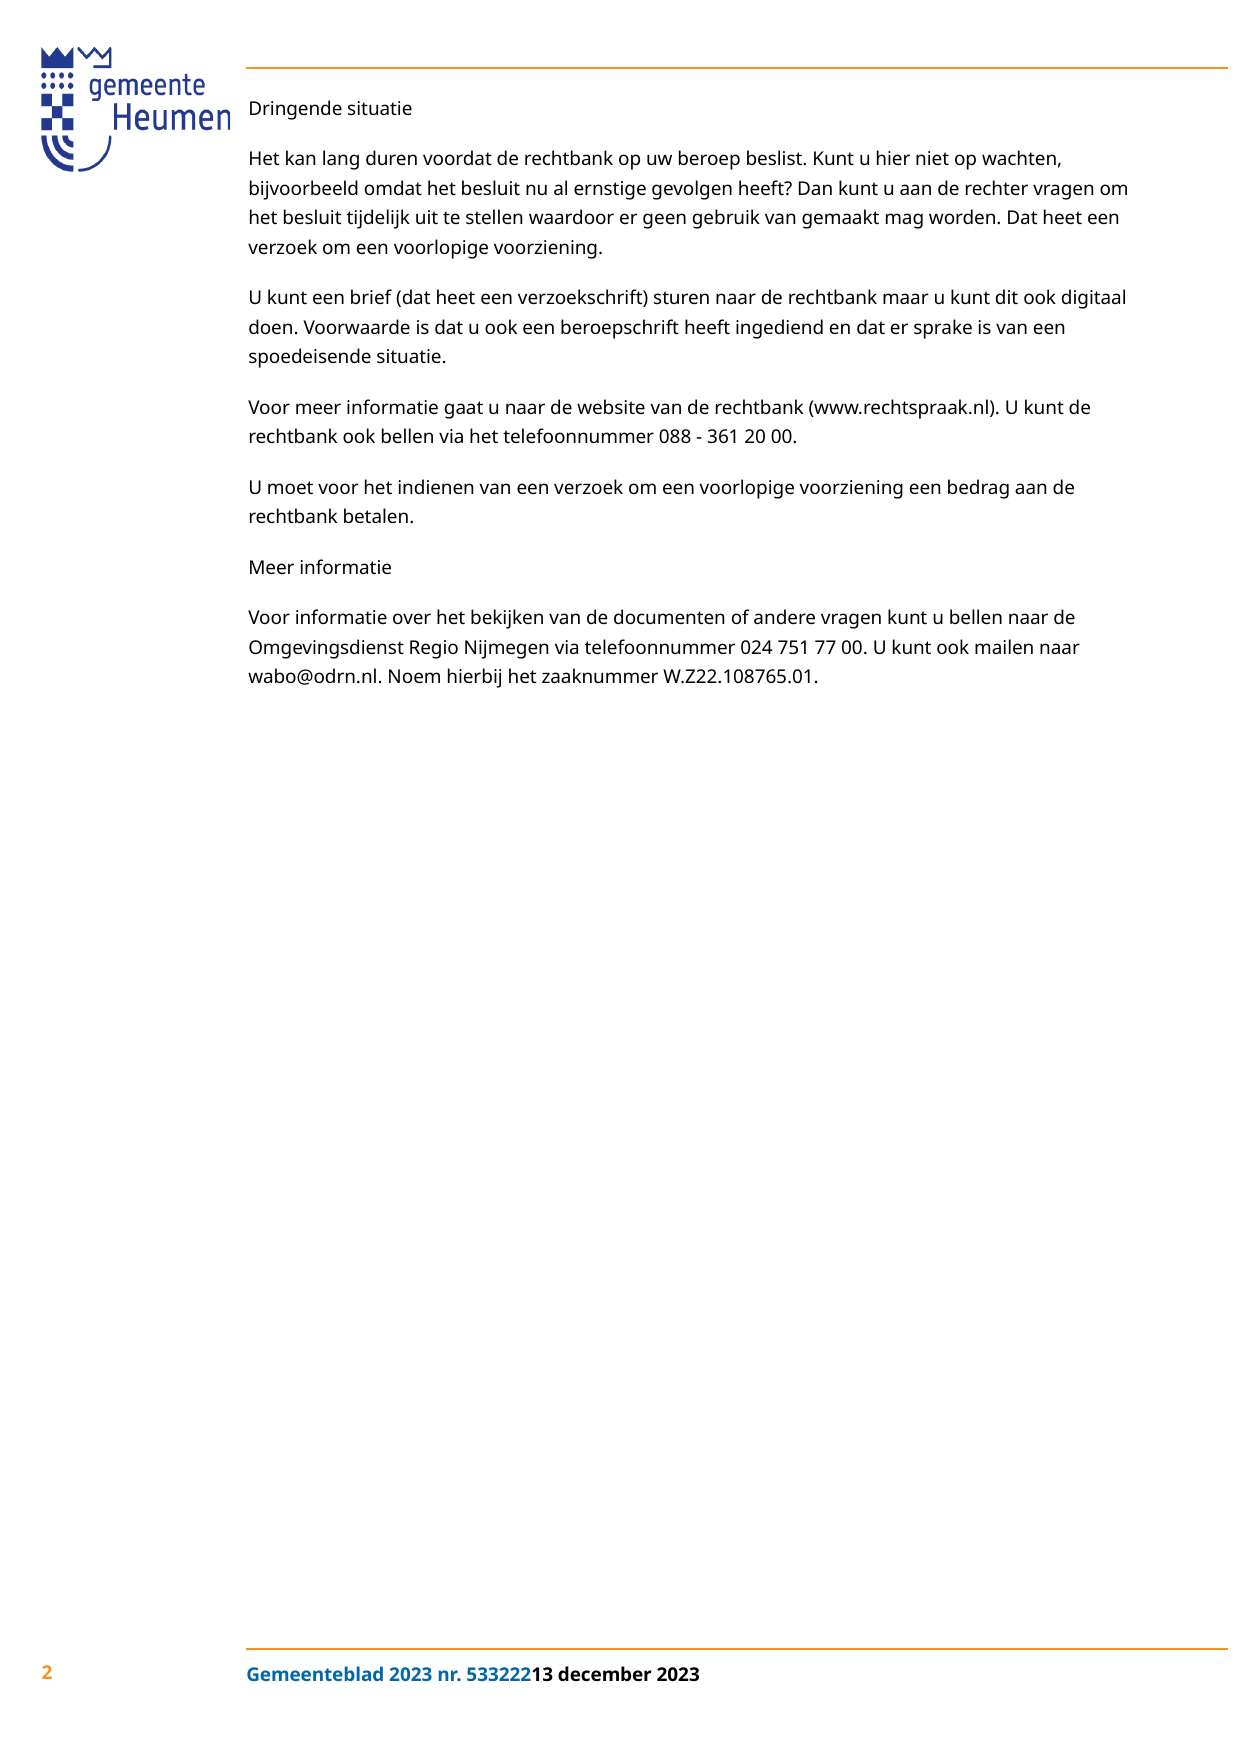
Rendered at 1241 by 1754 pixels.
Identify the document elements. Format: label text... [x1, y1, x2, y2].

text Dringende situatie [248, 95, 1152, 121]
text Het kan lang duren voordat de rechtbank op uw beroep beslist. Kunt u hier niet op wachten, bijvoorbeeld omdat het besluit nu al ernstige gevolgen heeft? Dan kunt u aan de rechter vragen om het besluit tijdelijk uit te stellen waardoor er geen gebruik van gemaakt mag worden. Dat heet een verzoek om een voorlopige voorziening. [248, 145, 1152, 260]
text Voor meer informatie gaat u naar de website van de rechtbank (www.rechtspraak.nl). U kunt de rechtbank ook bellen via het telefoonnummer 088 - 361 20 00. [248, 394, 1152, 449]
picture [41, 47, 231, 172]
text U kunt een brief (dat heet een verzoekschrift) sturen naar de rechtbank maar u kunt dit ook digitaal doen. Voorwaarde is dat u ook een beroepschrift heeft ingediend en dat er sprake is van een spoedeisende situatie. [248, 284, 1152, 369]
text Voor informatie over het bekijken van de documenten of andere vragen kunt u bellen naar de Omgevingsdienst Regio Nijmegen via telefoonnummer 024 751 77 00. U kunt ook mailen naar wabo@odrn.nl. Noem hierbij het zaaknummer W.Z22.108765.01. [248, 604, 1152, 689]
text Meer informatie [248, 554, 1152, 580]
text U moet voor het indienen van een verzoek om een voorlopige voorziening een bedrag aan de rechtbank betalen. [248, 474, 1152, 529]
